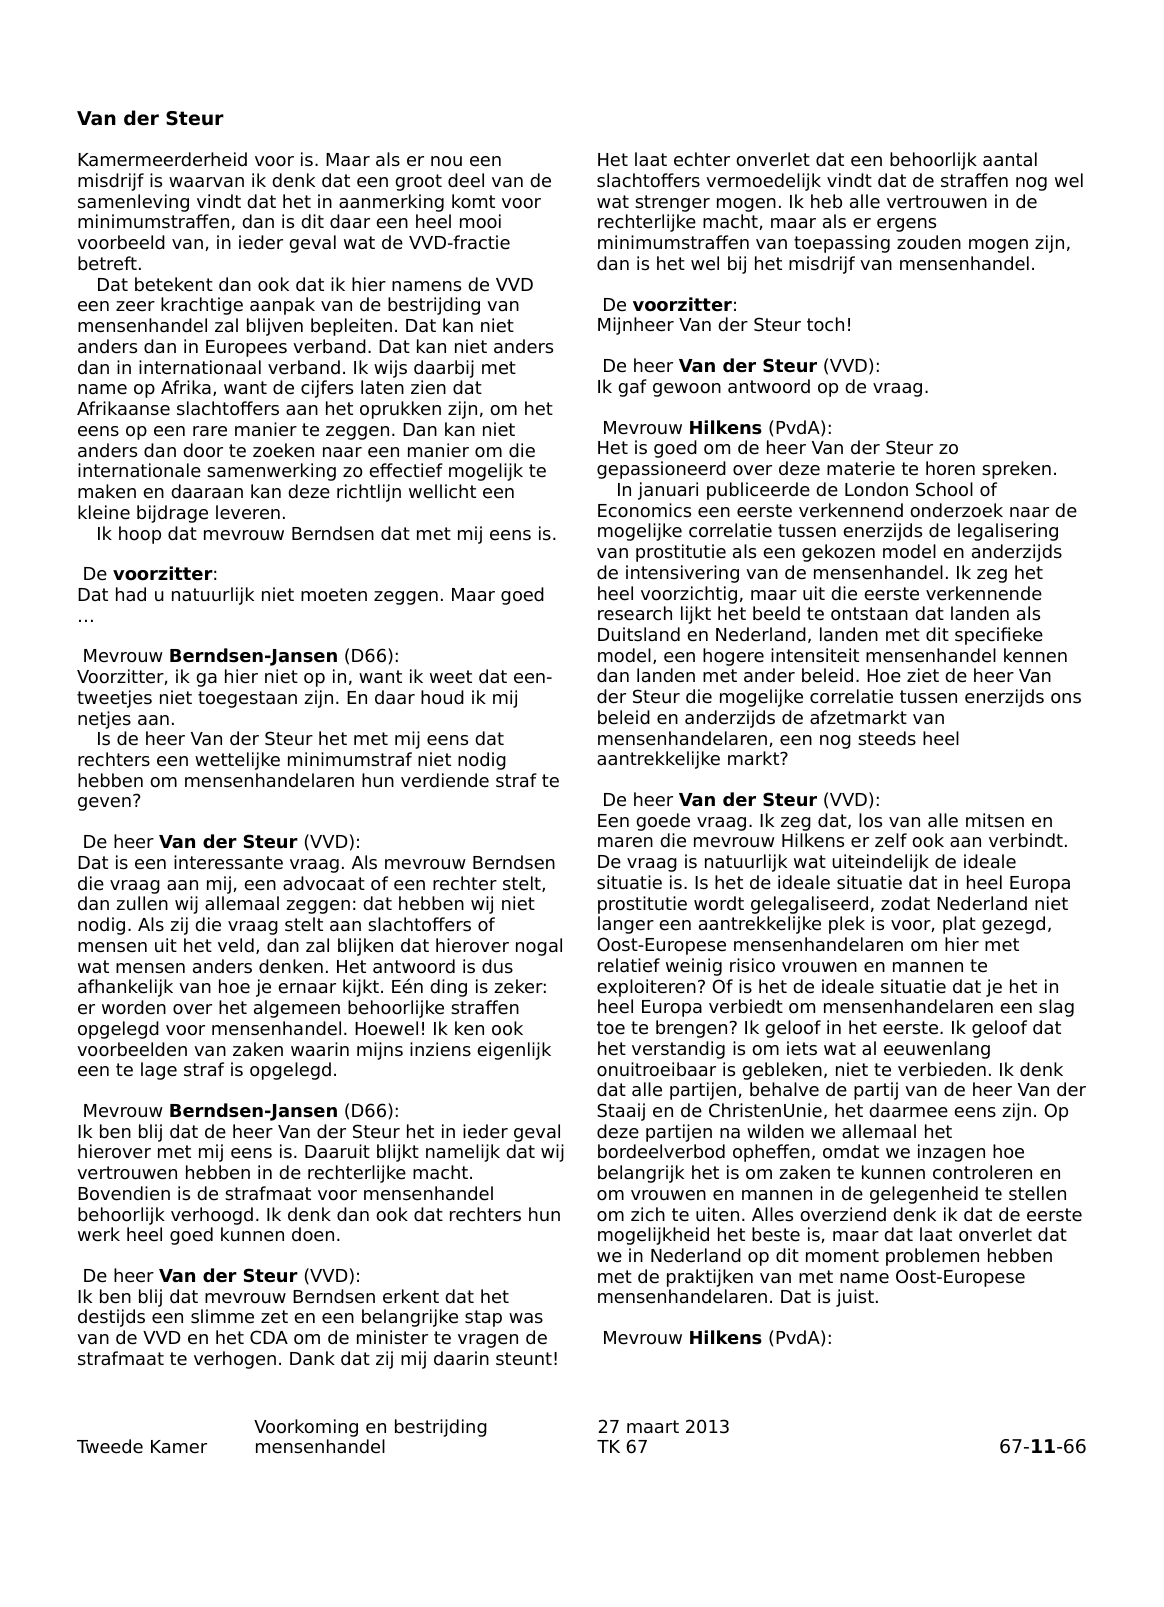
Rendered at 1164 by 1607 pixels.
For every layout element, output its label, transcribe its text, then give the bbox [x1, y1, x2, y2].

text De voorzitter: [77, 564, 567, 585]
text Mevrouw Berndsen-Jansen (D66): [77, 1101, 567, 1122]
text Een goede vraag. Ik zeg dat, los van alle mitsen en maren die mevrouw Hilkens er zelf ook aan verbindt. De vraag is natuurlijk wat uiteindelijk de ideale situatie is. Is het de ideale situatie dat in heel Europa prostitutie wordt gelegaliseerd, zodat Nederland niet langer een aantrekkelijke plek is voor, plat gezegd, Oost-Europese mensenhandelaren om hier met relatief weinig risico vrouwen en mannen te exploiteren? Of is het de ideale situatie dat je het in heel Europa verbiedt om mensenhandelaren een slag toe te brengen? Ik geloof in het eerste. Ik geloof dat het verstandig is om iets wat al eeuwenlang onuitroeibaar is gebleken, niet te verbieden. Ik denk dat alle partijen, behalve de partij van de heer Van der Staaij en de ChristenUnie, het daarmee eens zijn. Op deze partijen na wilden we allemaal het bordeelverbod opheffen, omdat we inzagen hoe belangrijk het is om zaken te kunnen controleren en om vrouwen en mannen in de gelegenheid te stellen om zich te uiten. Alles overziend denk ik dat de eerste mogelijkheid het beste is, maar dat laat onverlet dat we in Nederland op dit moment problemen hebben met de praktijken van met name Oost-Europese mensenhandelaren. Dat is juist. [596, 811, 1087, 1308]
text Mijnheer Van der Steur toch! [596, 315, 1087, 336]
text Ik ben blij dat mevrouw Berndsen erkent dat het destijds een slimme zet en een belangrijke stap was van de VVD en het CDA om de minister te vragen de strafmaat te verhogen. Dank dat zij mij daarin steunt! [77, 1287, 567, 1369]
text Ik ben blij dat de heer Van der Steur het in ieder geval hierover met mij eens is. Daaruit blijkt namelijk dat wij vertrouwen hebben in de rechterlijke macht. Bovendien is de strafmaat voor mensenhandel behoorlijk verhoogd. Ik denk dan ook dat rechters hun werk heel goed kunnen doen. [77, 1122, 567, 1246]
text Het is goed om de heer Van der Steur zo gepassioneerd over deze materie te horen spreken. [596, 438, 1087, 480]
text De heer Van der Steur (VVD): [77, 1266, 567, 1287]
text De voorzitter: [596, 294, 1087, 315]
text Mevrouw Hilkens (PvdA): [596, 1328, 1087, 1349]
text Mevrouw Berndsen-Jansen (D66): [77, 646, 567, 667]
text De heer Van der Steur (VVD): [77, 832, 567, 853]
text Mevrouw Hilkens (PvdA): [596, 417, 1087, 438]
text Dat is een interessante vraag. Als mevrouw Berndsen die vraag aan mij, een advocaat of een rechter stelt, dan zullen wij allemaal zeggen: dat hebben wij niet nodig. Als zij die vraag stelt aan slachtoffers of mensen uit het veld, dan zal blijken dat hierover nogal wat mensen anders denken. Het antwoord is dus afhankelijk van hoe je ernaar kijkt. Eén ding is zeker: er worden over het algemeen behoorlijke straffen opgelegd voor mensenhandel. Hoewel! Ik ken ook voorbeelden van zaken waarin mijns inziens eigenlijk een te lage straf is opgelegd. [77, 853, 567, 1081]
text In januari publiceerde de London School of Economics een eerste verkennend onderzoek naar de mogelijke correlatie tussen enerzijds de legalisering van prostitutie als een gekozen model en anderzijds de intensivering van de mensenhandel. Ik zeg het heel voorzichtig, maar uit die eerste verkennende research lijkt het beeld te ontstaan dat landen als Duitsland en Nederland, landen met dit specifieke model, een hogere intensiteit mensenhandel kennen dan landen met ander beleid. Hoe ziet de heer Van der Steur die mogelijke correlatie tussen enerzijds ons beleid en anderzijds de afzetmarkt van mensenhandelaren, een nog steeds heel aantrekkelijke markt? [596, 480, 1087, 770]
text Dat had u natuurlijk niet moeten zeggen. Maar goed … [77, 585, 567, 626]
text Ik gaf gewoon antwoord op de vraag. [596, 377, 1087, 397]
text Dat betekent dan ook dat ik hier namens de VVD een zeer krachtige aanpak van de bestrijding van mensenhandel zal blijven bepleiten. Dat kan niet anders dan in Europees verband. Dat kan niet anders dan in internationaal verband. Ik wijs daarbij met name op Afrika, want de cijfers laten zien dat Afrikaanse slachtoffers aan het oprukken zijn, om het eens op een rare manier te zeggen. Dan kan niet anders dan door te zoeken naar een manier om die internationale samenwerking zo effectief mogelijk te maken en daaraan kan deze richtlijn wellicht een kleine bijdrage leveren. [77, 274, 567, 523]
text Voorzitter, ik ga hier niet op in, want ik weet dat een-tweetjes niet toegestaan zijn. En daar houd ik mij netjes aan. [77, 667, 567, 729]
text Het laat echter onverlet dat een behoorlijk aantal slachtoffers vermoedelijk vindt dat de straffen nog wel wat strenger mogen. Ik heb alle vertrouwen in de rechterlijke macht, maar als er ergens minimumstraffen van toepassing zouden mogen zijn, dan is het wel bij het misdrijf van mensenhandel. [596, 150, 1087, 274]
text De heer Van der Steur (VVD): [596, 790, 1087, 811]
text Is de heer Van der Steur het met mij eens dat rechters een wettelijke minimumstraf niet nodig hebben om mensenhandelaren hun verdiende straf te geven? [77, 729, 567, 812]
text Ik hoop dat mevrouw Berndsen dat met mij eens is. [77, 523, 567, 544]
text De heer Van der Steur (VVD): [596, 356, 1087, 377]
text Kamermeerderheid voor is. Maar als er nou een misdrijf is waarvan ik denk dat een groot deel van de samenleving vindt dat het in aanmerking komt voor minimumstraffen, dan is dit daar een heel mooi voorbeeld van, in ieder geval wat de VVD-fractie betreft. [77, 150, 567, 274]
